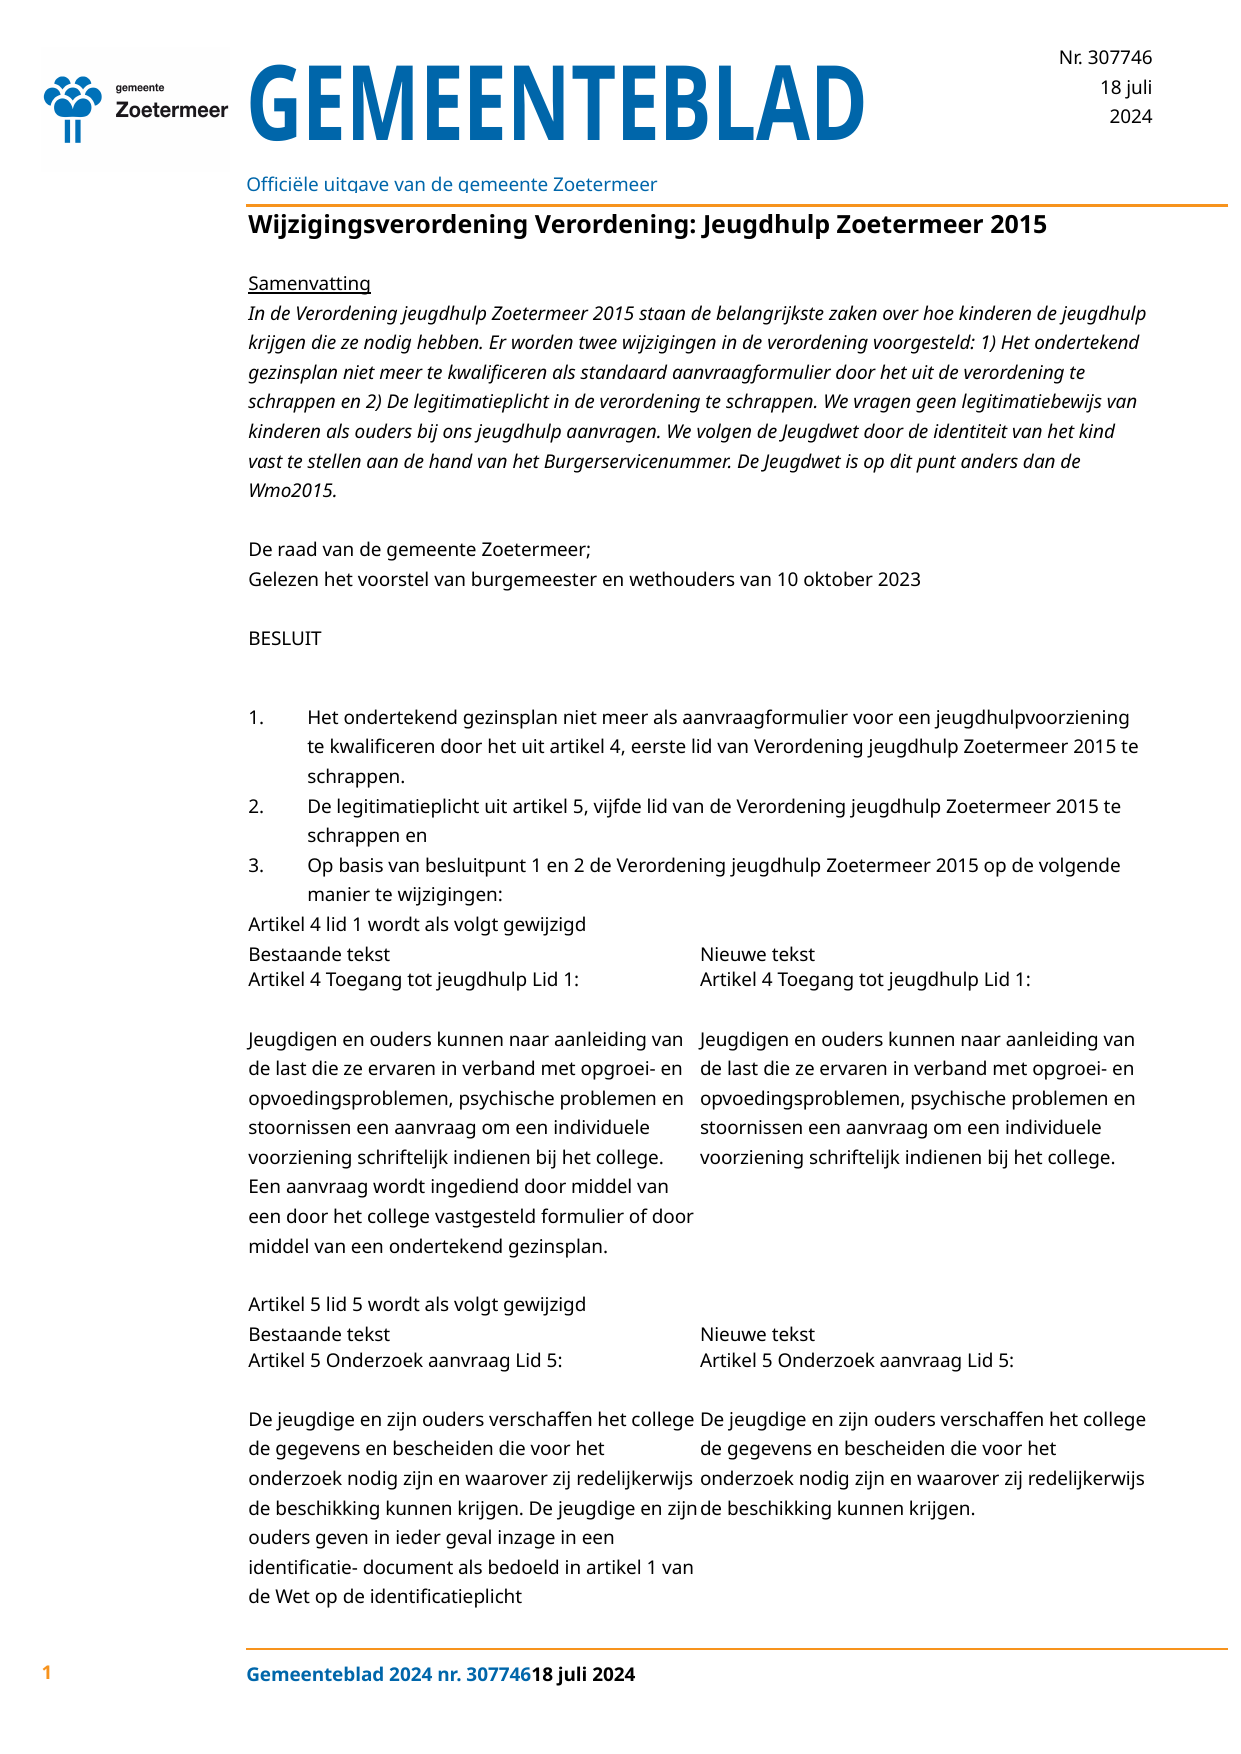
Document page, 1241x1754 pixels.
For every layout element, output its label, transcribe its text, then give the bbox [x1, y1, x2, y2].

text Samenvatting [248, 270, 1152, 296]
picture [41, 47, 231, 172]
text Artikel 4 lid 1 wordt als volgt gewijzigd [248, 911, 1152, 937]
text Gelezen het voorstel van burgemeester en wethouders van 10 oktober 2023 [248, 566, 1152, 592]
text Wijzigingsverordening Verordening: Jeugdhulp Zoetermeer 2015 [248, 207, 1152, 241]
list Het ondertekend gezinsplan niet meer als aanvraagformulier voor een jeugdhulpvoorziening te kwalificeren door het uit artikel 4, eerste lid van Verordening jeugdhulp Zoetermeer 2015 te schrappen. [248, 704, 1152, 789]
text Artikel 5 lid 5 wordt als volgt gewijzigd [248, 1291, 1152, 1317]
table_cell Artikel 4 Toegang tot jeugdhulp Lid 1: Jeugdigen en ouders kunnen naar aanleiding van de last die ze ervaren in verband met opgroei- en opvoedingsproblemen, psychische problemen en stoornissen een aanvraag om een individuele voorziening schriftelijk indienen bij het college. Een aanvraag wordt ingediend door middel van een door het college vastgesteld formulier of door middel van een ondertekend gezinsplan. [248, 967, 700, 1259]
table_header Nieuwe tekst [700, 941, 1152, 967]
table_cell Artikel 5 Onderzoek aanvraag Lid 5: De jeugdige en zijn ouders verschaffen het college de gegevens en bescheiden die voor het onderzoek nodig zijn en waarover zij redelijkerwijs de beschikking kunnen krijgen. De jeugdige en zijn ouders geven in ieder geval inzage in een identificatie- document als bedoeld in artikel 1 van de Wet op de identificatieplicht [248, 1347, 700, 1609]
table_cell Artikel 5 Onderzoek aanvraag Lid 5: De jeugdige en zijn ouders verschaffen het college de gegevens en bescheiden die voor het onderzoek nodig zijn en waarover zij redelijkerwijs de beschikking kunnen krijgen. [700, 1347, 1152, 1609]
text De raad van de gemeente Zoetermeer; [248, 537, 1152, 562]
list Op basis van besluitpunt 1 en 2 de Verordening jeugdhulp Zoetermeer 2015 op de volgende manier te wijzigingen: [248, 852, 1152, 907]
list De legitimatieplicht uit artikel 5, vijfde lid van de Verordening jeugdhulp Zoetermeer 2015 te schrappen en [248, 793, 1152, 848]
table_header Bestaande tekst [248, 941, 700, 967]
text In de Verordening jeugdhulp Zoetermeer 2015 staan de belangrijkste zaken over hoe kinderen de jeugdhulp krijgen die ze nodig hebben. Er worden twee wijzigingen in de verordening voorgesteld: 1) Het ondertekend gezinsplan niet meer te kwalificeren als standaard aanvraagformulier door het uit de verordening te schrappen en 2) De legitimatieplicht in de verordening te schrappen. We vragen geen legitimatiebewijs van kinderen als ouders bij ons jeugdhulp aanvragen. We volgen de Jeugdwet door de identiteit van het kind vast te stellen aan de hand van het Burgerservicenummer. De Jeugdwet is op dit punt anders dan de Wmo2015. [248, 300, 1152, 503]
text BESLUIT [248, 625, 1152, 651]
table_header Nieuwe tekst [700, 1321, 1152, 1347]
table_header Bestaande tekst [248, 1321, 700, 1347]
table_cell Artikel 4 Toegang tot jeugdhulp Lid 1: Jeugdigen en ouders kunnen naar aanleiding van de last die ze ervaren in verband met opgroei- en opvoedingsproblemen, psychische problemen en stoornissen een aanvraag om een individuele voorziening schriftelijk indienen bij het college. [700, 967, 1152, 1259]
